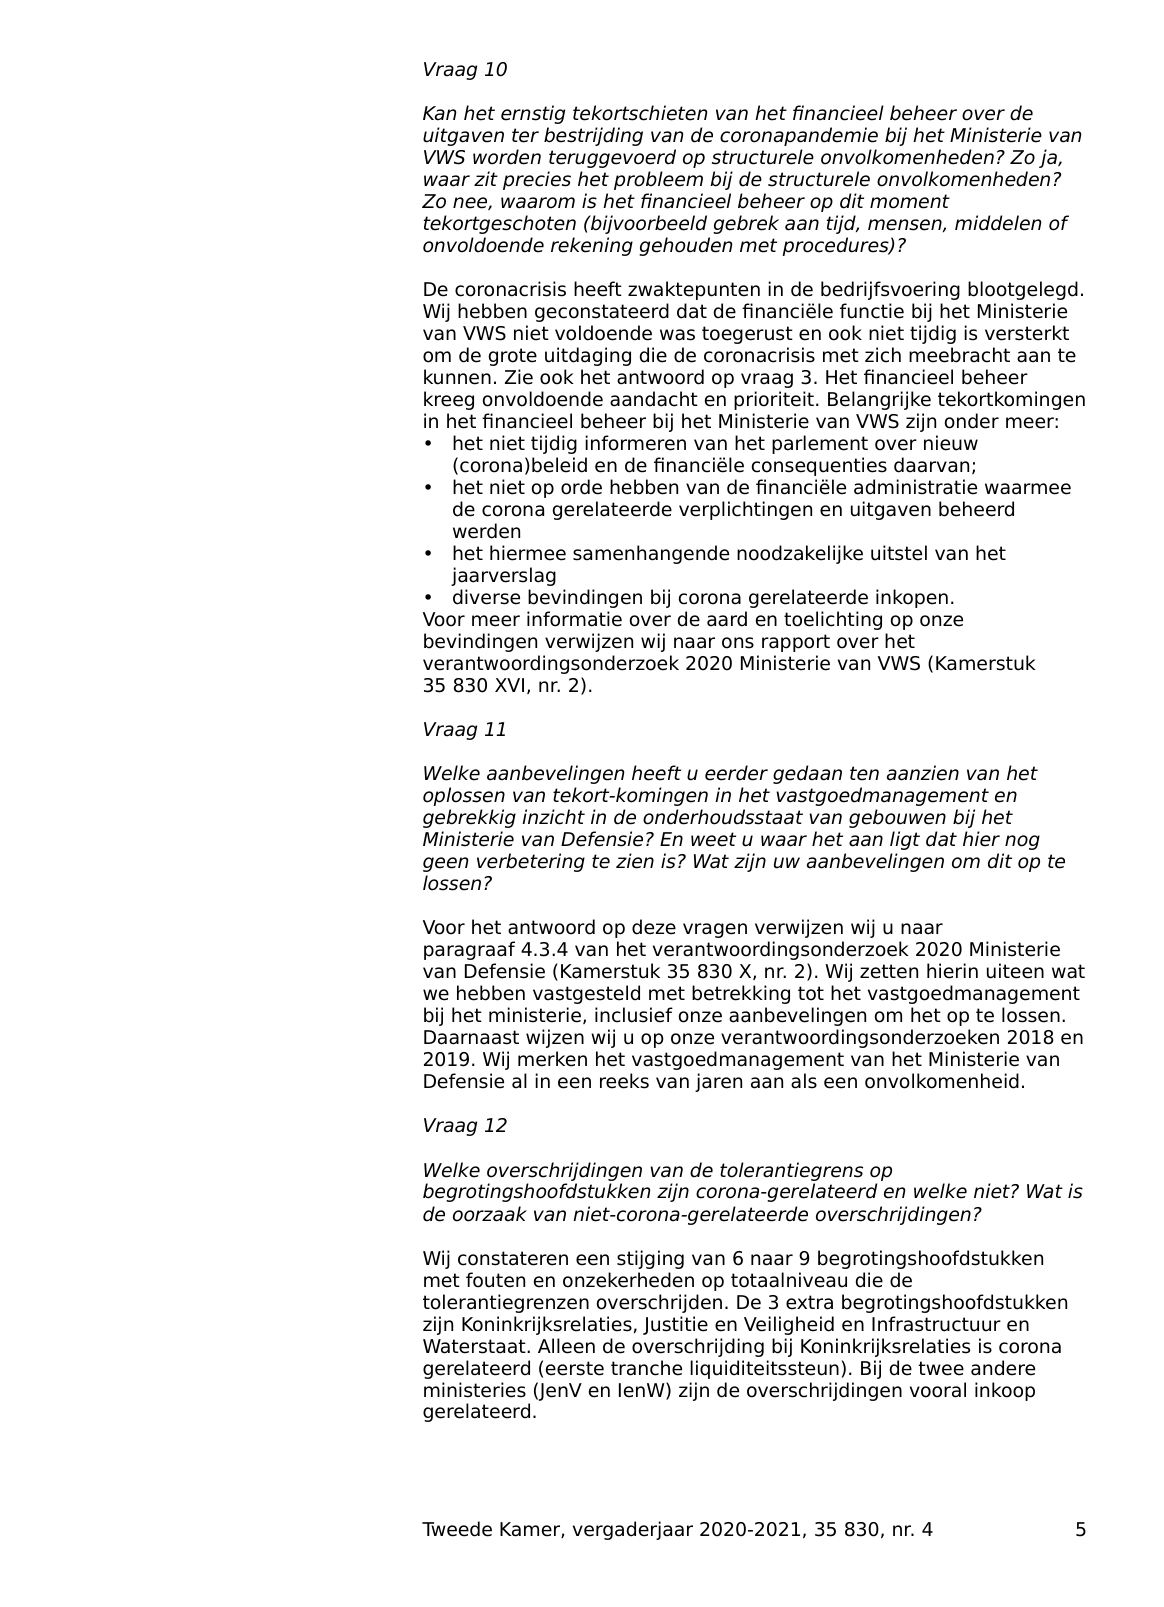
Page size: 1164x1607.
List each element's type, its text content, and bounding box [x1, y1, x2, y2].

subtitle Vraag 12 [422, 1115, 1087, 1137]
subtitle Vraag 10 [422, 59, 1087, 81]
text • diverse bevindingen bij corona gerelateerde inkopen. [422, 587, 1087, 609]
text • het niet tijdig informeren van het parlement over nieuw (corona)beleid en de financiële consequenties daarvan; [422, 433, 1087, 477]
text Welke overschrijdingen van de tolerantiegrens op begrotingshoofdstukken zijn corona-gerelateerd en welke niet? Wat is de oorzaak van niet-corona-gerelateerde overschrijdingen? [422, 1159, 1087, 1225]
text De coronacrisis heeft zwaktepunten in de bedrijfsvoering blootgelegd. Wij hebben geconstateerd dat de financiële functie bij het Ministerie van VWS niet voldoende was toegerust en ook niet tijdig is versterkt om de grote uitdaging die de coronacrisis met zich meebracht aan te kunnen. Zie ook het antwoord op vraag 3. Het financieel beheer kreeg onvoldoende aandacht en prioriteit. Belangrijke tekortkomingen in het financieel beheer bij het Ministerie van VWS zijn onder meer: [422, 279, 1087, 433]
text Voor meer informatie over de aard en toelichting op onze bevindingen verwijzen wij naar ons rapport over het verantwoordingsonderzoek 2020 Ministerie van VWS (Kamerstuk 35 830 XVI, nr. 2). [422, 609, 1087, 697]
subtitle Vraag 11 [422, 719, 1087, 741]
text Kan het ernstig tekortschieten van het financieel beheer over de uitgaven ter bestrijding van de coronapandemie bij het Ministerie van VWS worden teruggevoerd op structurele onvolkomenheden? Zo ja, waar zit precies het probleem bij de structurele onvolkomenheden? Zo nee, waarom is het financieel beheer op dit moment tekortgeschoten (bijvoorbeeld gebrek aan tijd, mensen, middelen of onvoldoende rekening gehouden met procedures)? [422, 103, 1087, 257]
text Wij constateren een stijging van 6 naar 9 begrotingshoofdstukken met fouten en onzekerheden op totaalniveau die de tolerantiegrenzen overschrijden. De 3 extra begrotingshoofdstukken zijn Koninkrijksrelaties, Justitie en Veiligheid en Infrastructuur en Waterstaat. Alleen de overschrijding bij Koninkrijksrelaties is corona gerelateerd (eerste tranche liquiditeitssteun). Bij de twee andere ministeries (JenV en IenW) zijn de overschrijdingen vooral inkoop gerelateerd. [422, 1248, 1087, 1423]
text Voor het antwoord op deze vragen verwijzen wij u naar paragraaf 4.3.4 van het verantwoordingsonderzoek 2020 Ministerie van Defensie (Kamerstuk 35 830 X, nr. 2). Wij zetten hierin uiteen wat we hebben vastgesteld met betrekking tot het vastgoedmanagement bij het ministerie, inclusief onze aanbevelingen om het op te lossen. Daarnaast wijzen wij u op onze verantwoordingsonderzoeken 2018 en 2019. Wij merken het vastgoedmanagement van het Ministerie van Defensie al in een reeks van jaren aan als een onvolkomenheid. [422, 917, 1087, 1093]
text • het niet op orde hebben van de financiële administratie waarmee de corona gerelateerde verplichtingen en uitgaven beheerd werden [422, 477, 1087, 543]
text Welke aanbevelingen heeft u eerder gedaan ten aanzien van het oplossen van tekort-komingen in het vastgoedmanagement en gebrekkig inzicht in de onderhoudsstaat van gebouwen bij het Ministerie van Defensie? En weet u waar het aan ligt dat hier nog geen verbetering te zien is? Wat zijn uw aanbevelingen om dit op te lossen? [422, 763, 1087, 895]
text • het hiermee samenhangende noodzakelijke uitstel van het jaarverslag [422, 543, 1087, 587]
